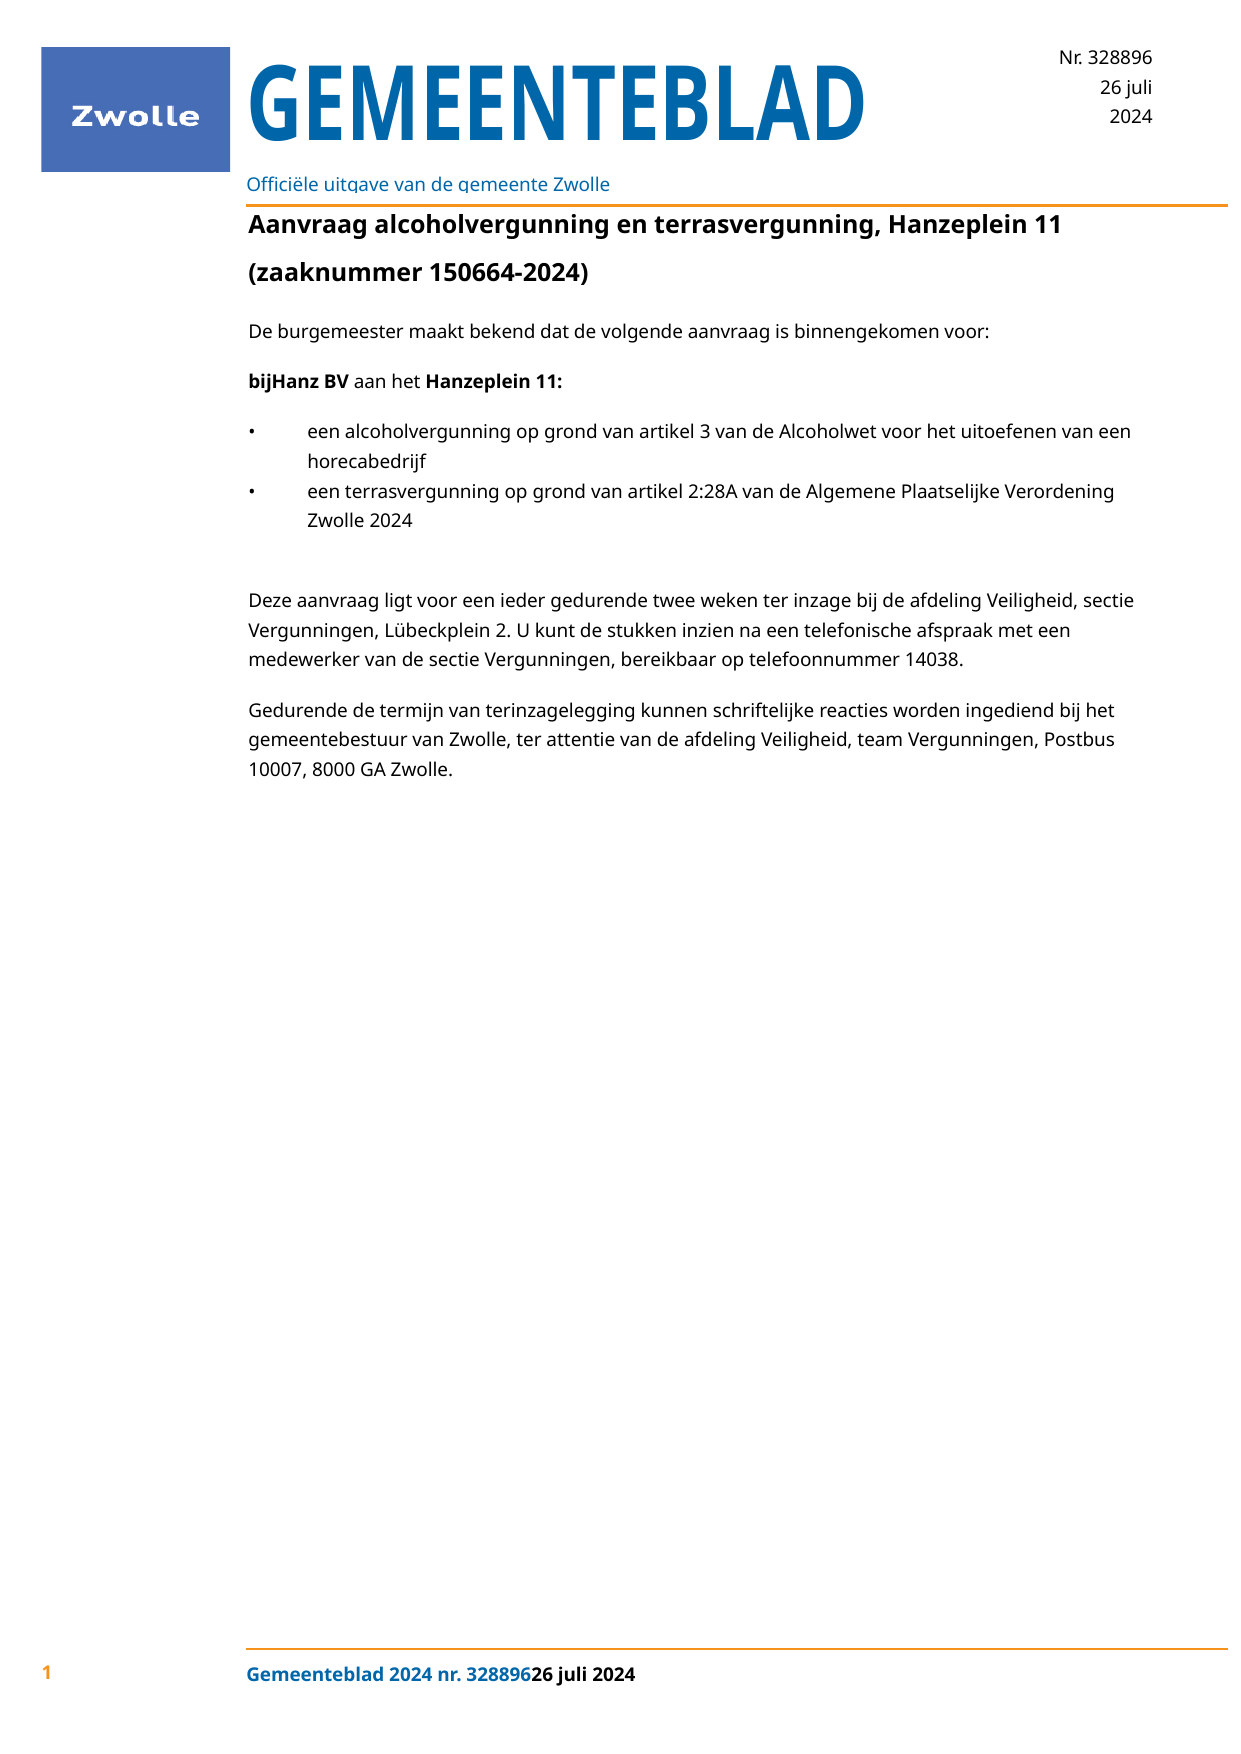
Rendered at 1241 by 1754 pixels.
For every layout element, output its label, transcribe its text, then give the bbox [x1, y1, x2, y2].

text Gedurende de termijn van terinzagelegging kunnen schriftelijke reacties worden ingediend bij het gemeentebestuur van Zwolle, ter attentie van de afdeling Veiligheid, team Vergunningen, Postbus 10007, 8000 GA Zwolle. [248, 697, 1152, 782]
list een alcoholvergunning op grond van artikel 3 van de Alcoholwet voor het uitoefenen van een horecabedrijf [248, 419, 1152, 474]
list een terrasvergunning op grond van artikel 2:28A van de Algemene Plaatselijke Verordening Zwolle 2024 [248, 478, 1152, 533]
picture [41, 47, 231, 172]
text Deze aanvraag ligt voor een ieder gedurende twee weken ter inzage bij de afdeling Veiligheid, sectie Vergunningen, Lübeckplein 2. U kunt de stukken inzien na een telefonische afspraak met een medewerker van de sectie Vergunningen, bereikbaar op telefoonnummer 14038. [248, 587, 1152, 672]
text De burgemeester maakt bekend dat de volgende aanvraag is binnengekomen voor: [248, 318, 1152, 344]
text Aanvraag alcoholvergunning en terrasvergunning, Hanzeplein 11 (zaaknummer 150664-2024) [248, 207, 1152, 288]
text bijHanz BV aan het Hanzeplein 11: [248, 368, 1152, 394]
